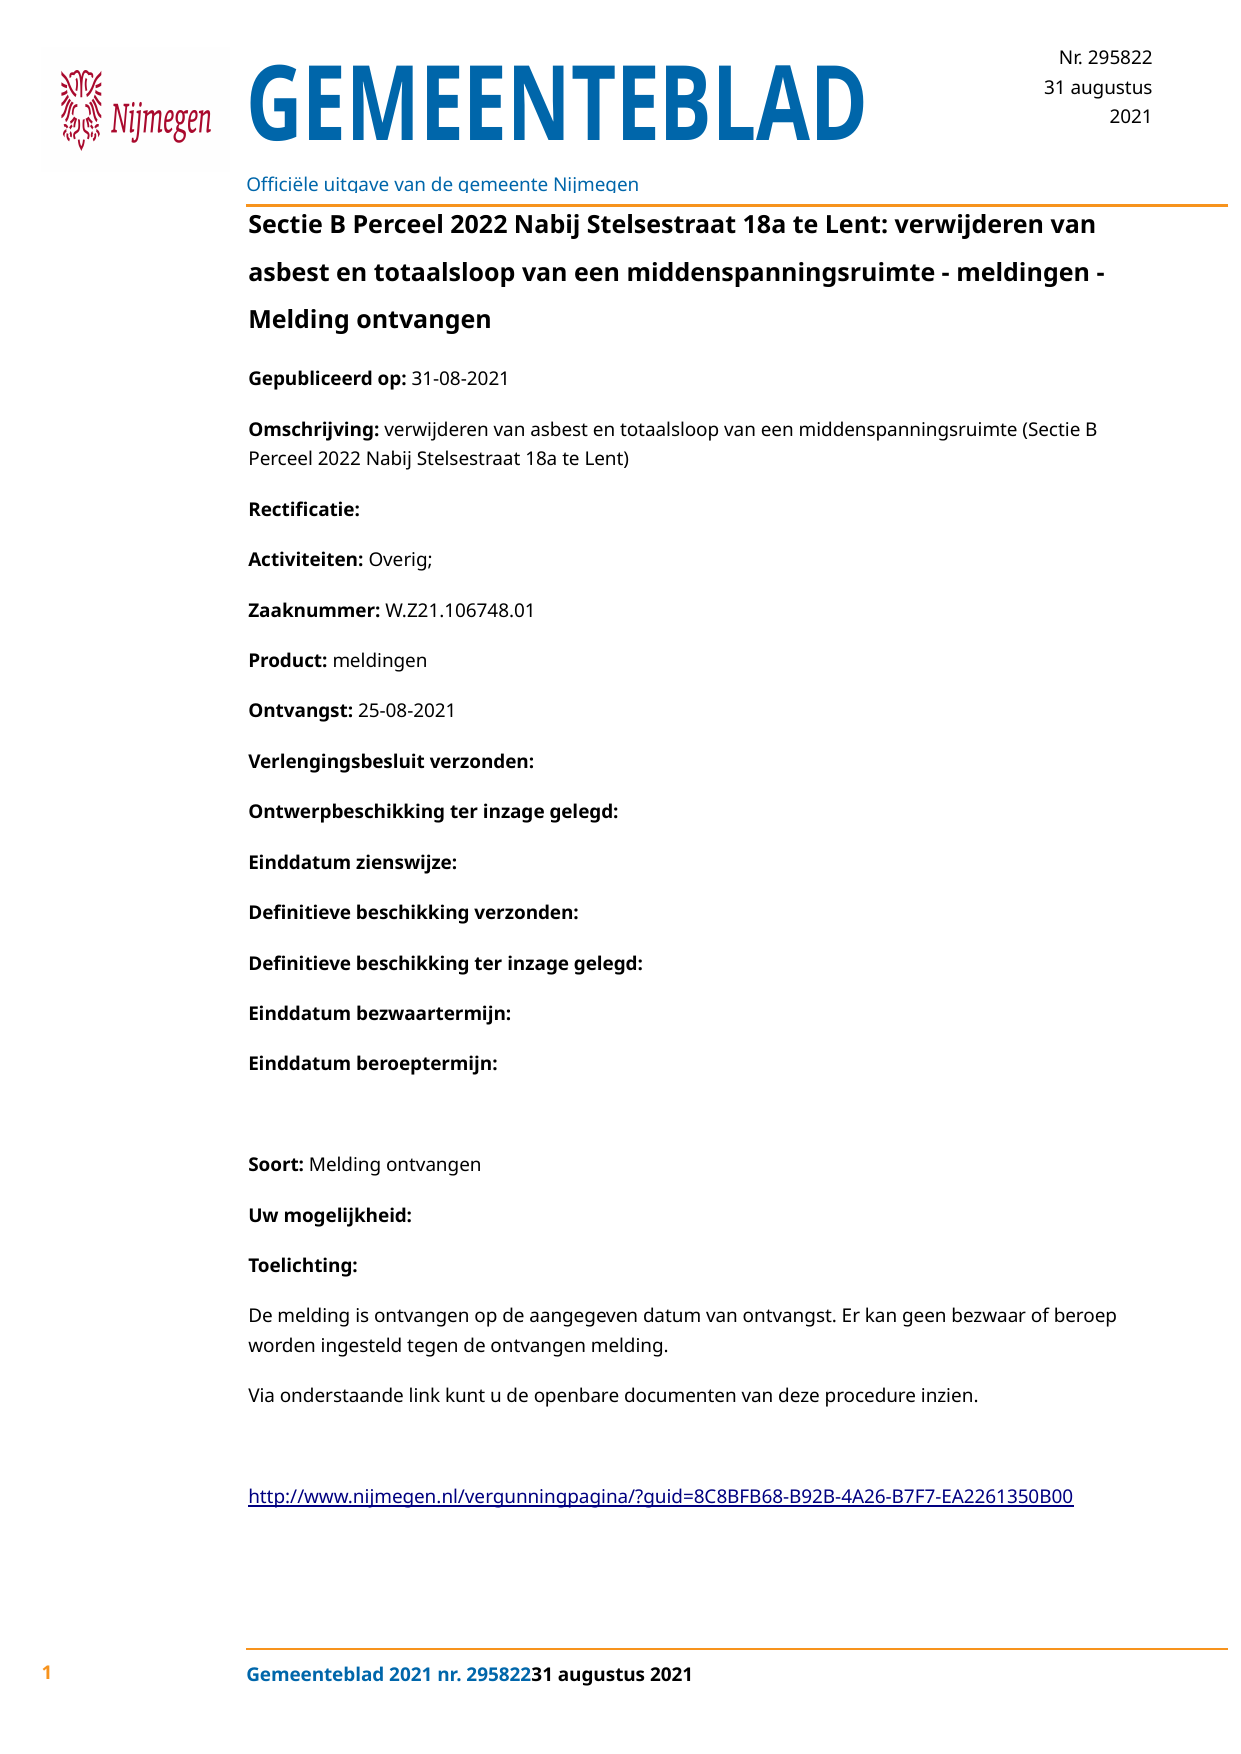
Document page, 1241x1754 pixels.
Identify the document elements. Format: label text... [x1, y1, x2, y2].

picture [41, 47, 231, 172]
text Definitieve beschikking ter inzage gelegd: [248, 950, 1152, 975]
text Einddatum zienswijze: [248, 849, 1152, 874]
text Toelichting: [248, 1252, 1152, 1278]
text Einddatum beroeptermijn: [248, 1051, 1152, 1076]
text Product: meldingen [248, 647, 1152, 673]
text Ontwerpbeschikking ter inzage gelegd: [248, 798, 1152, 824]
text Verlengingsbesluit verzonden: [248, 748, 1152, 774]
text Omschrijving: verwijderen van asbest en totaalsloop van een middenspanningsruimte (Sectie B Perceel 2022 Nabij Stelsestraat 18a te Lent) [248, 416, 1152, 471]
text De melding is ontvangen op de aangegeven datum van ontvangst. Er kan geen bezwaar of beroep worden ingesteld tegen de ontvangen melding. [248, 1303, 1152, 1358]
text Activiteiten: Overig; [248, 546, 1152, 572]
text Einddatum bezwaartermijn: [248, 1000, 1152, 1026]
text Rectificatie: [248, 496, 1152, 522]
text Gepubliceerd op: 31-08-2021 [248, 366, 1152, 391]
text http://www.nijmegen.nl/vergunningpagina/?guid=8C8BFB68-B92B-4A26-B7F7-EA2261350B00 [248, 1483, 1152, 1509]
text Ontvangst: 25-08-2021 [248, 698, 1152, 723]
text Sectie B Perceel 2022 Nabij Stelsestraat 18a te Lent: verwijderen van asbest en totaalsloop van een middenspanningsruimte - meldingen - Melding ontvangen [248, 207, 1152, 336]
text Uw mogelijkheid: [248, 1202, 1152, 1227]
text Soort: Melding ontvangen [248, 1151, 1152, 1177]
text Zaaknummer: W.Z21.106748.01 [248, 597, 1152, 622]
text Via onderstaande link kunt u de openbare documenten van deze procedure inzien. [248, 1383, 1152, 1408]
text Definitieve beschikking verzonden: [248, 899, 1152, 925]
